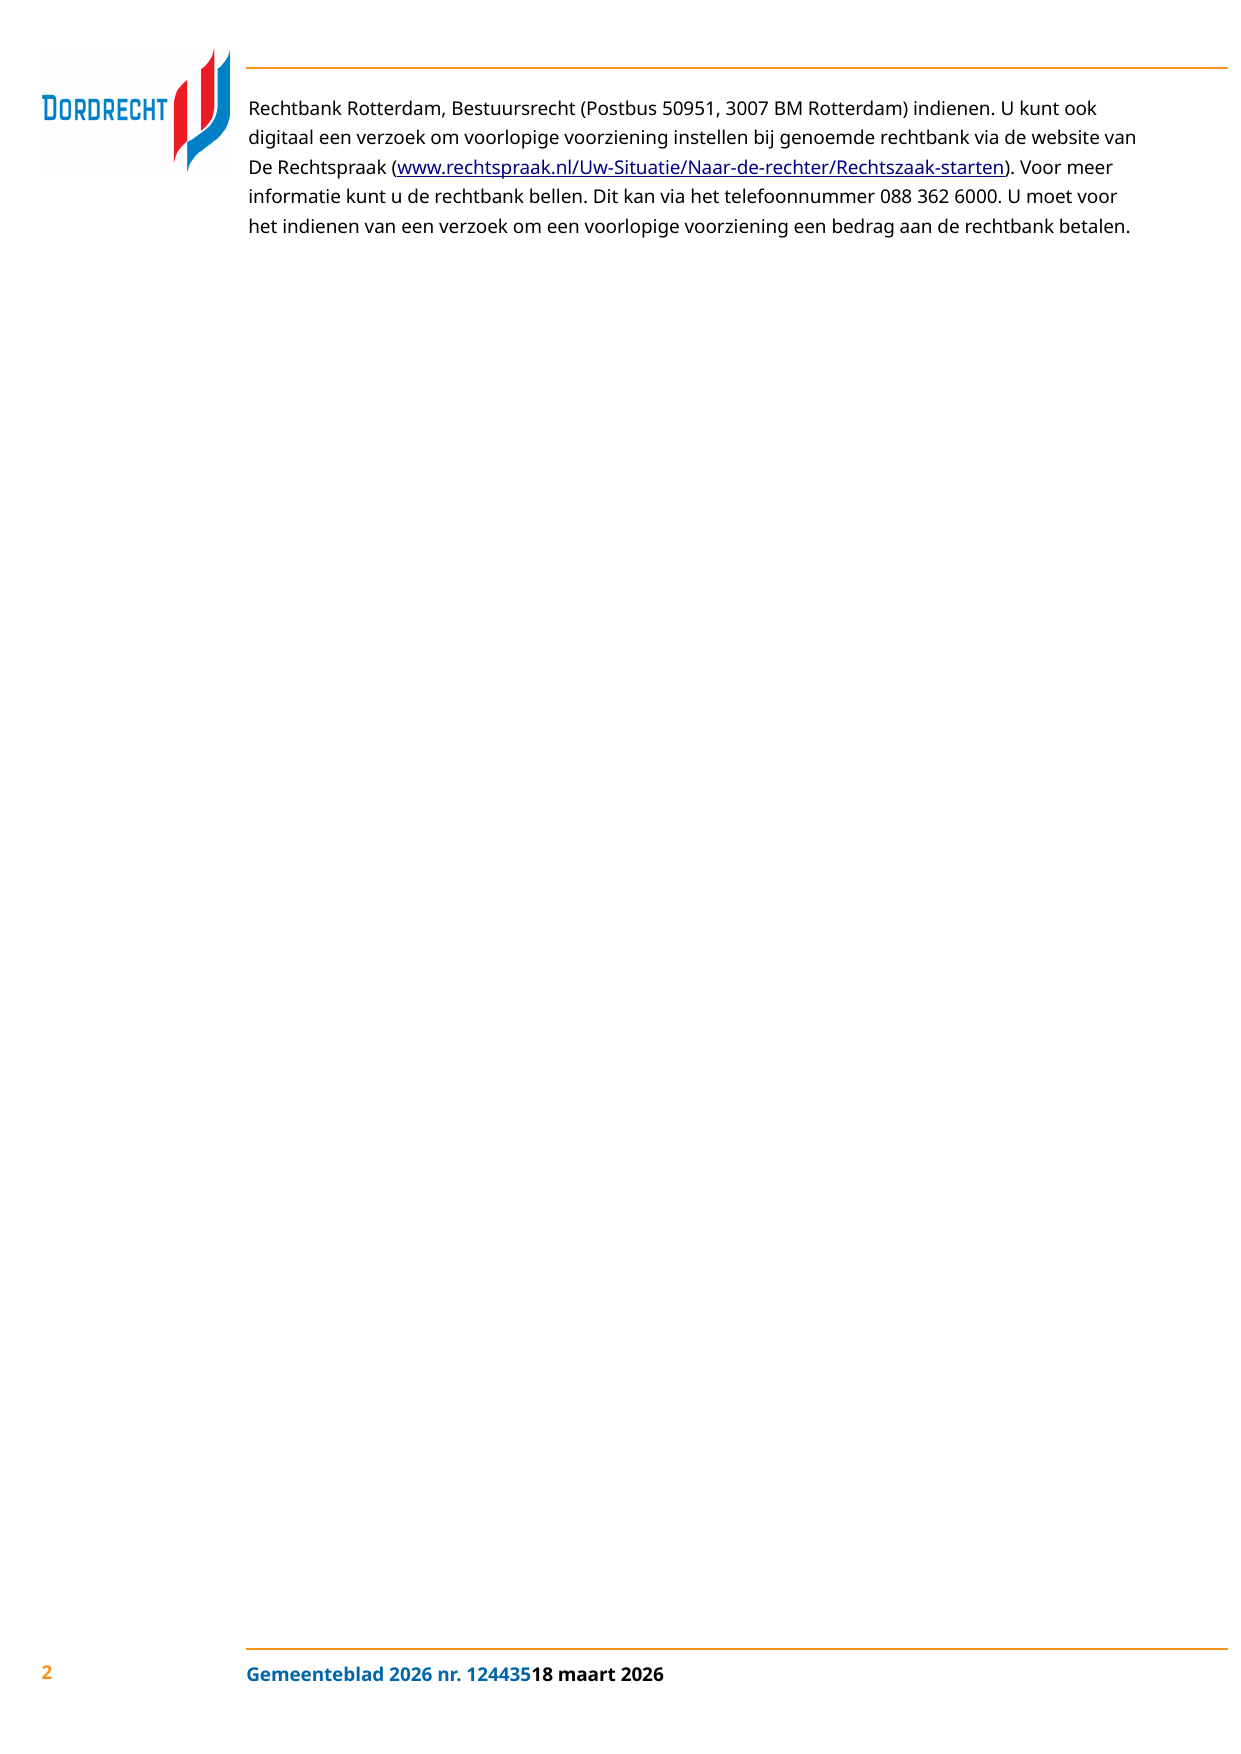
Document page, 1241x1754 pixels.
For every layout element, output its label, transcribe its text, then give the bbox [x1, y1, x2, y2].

text Rechtbank Rotterdam, Bestuursrecht (Postbus 50951, 3007 BM Rotterdam) indienen. U kunt ook digitaal een verzoek om voorlopige voorziening instellen bij genoemde rechtbank via de website van De Rechtspraak (www.rechtspraak.nl/Uw-Situatie/Naar-de-rechter/Rechtszaak-starten). Voor meer informatie kunt u de rechtbank bellen. Dit kan via het telefoonnummer 088 362 6000. U moet voor het indienen van een verzoek om een voorlopige voorziening een bedrag aan de rechtbank betalen. [248, 95, 1152, 239]
picture [41, 47, 231, 172]
